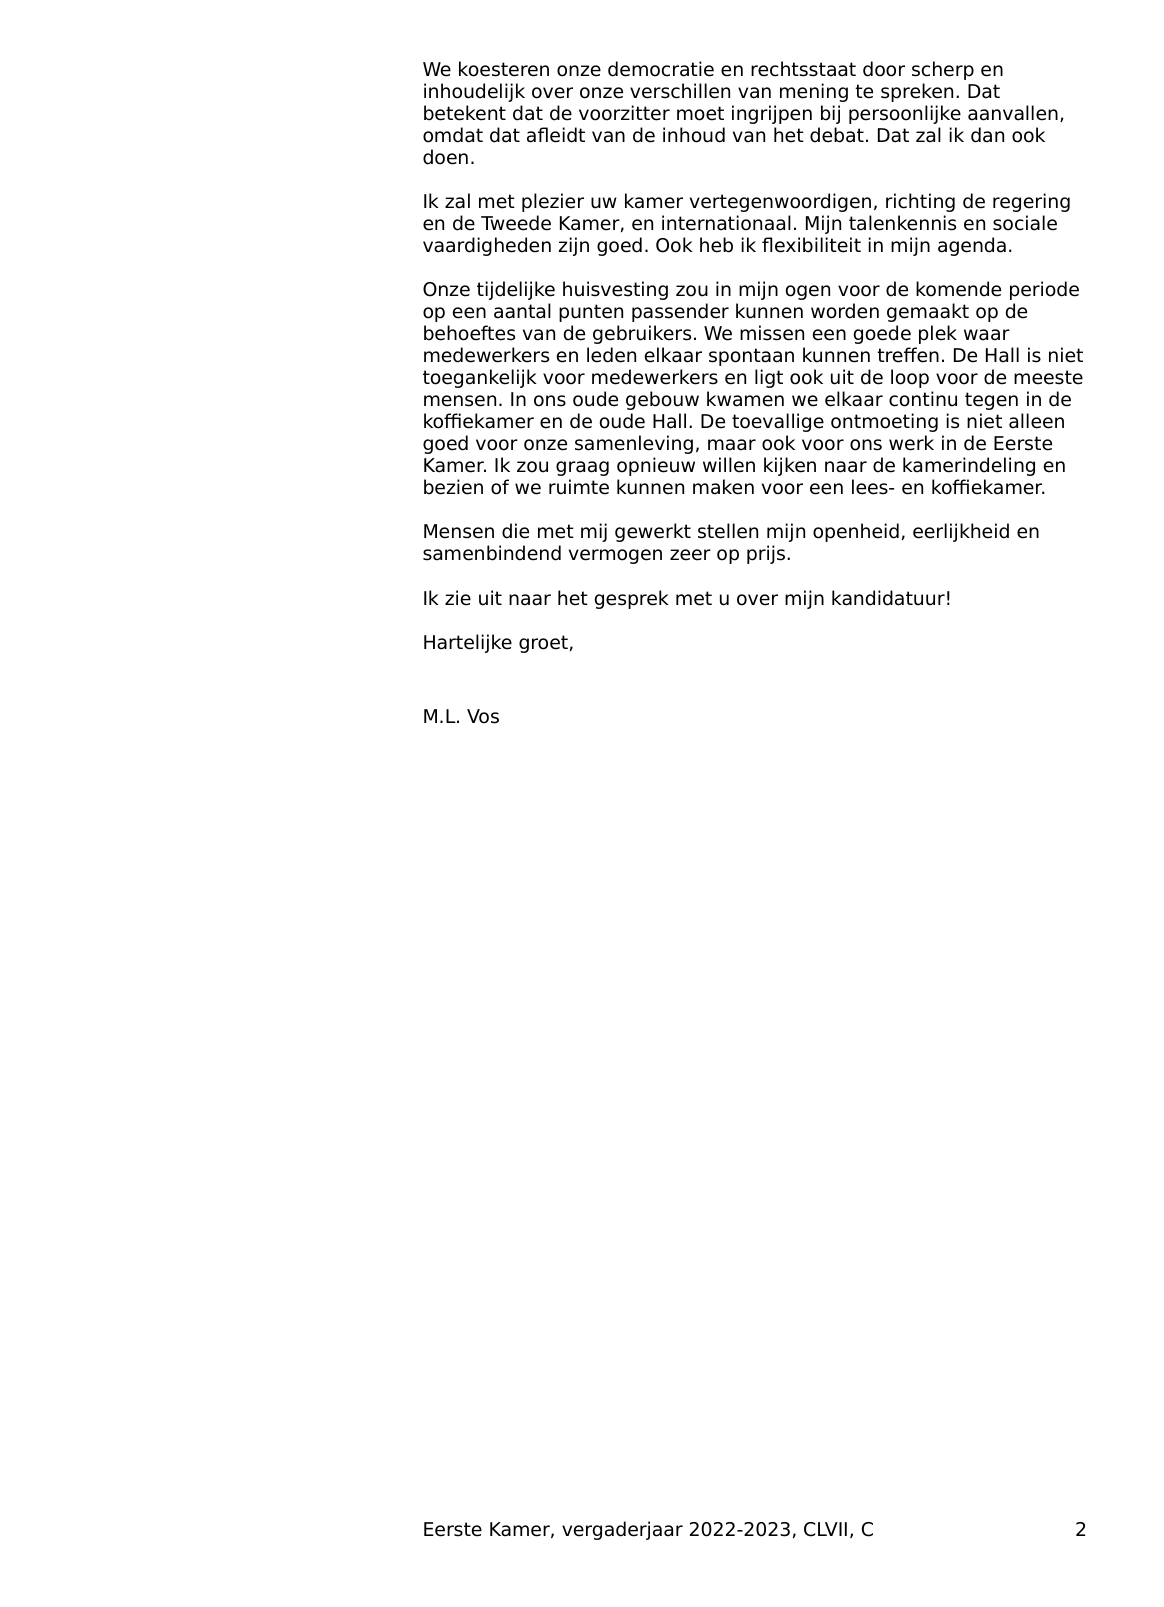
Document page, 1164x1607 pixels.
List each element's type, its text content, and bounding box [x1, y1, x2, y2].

text Ik zal met plezier uw kamer vertegenwoordigen, richting de regering en de Tweede Kamer, en internationaal. Mijn talenkennis en sociale vaardigheden zijn goed. Ook heb ik flexibiliteit in mijn agenda. [422, 191, 1087, 257]
text We koesteren onze democratie en rechtsstaat door scherp en inhoudelijk over onze verschillen van mening te spreken. Dat betekent dat de voorzitter moet ingrijpen bij persoonlijke aanvallen, omdat dat afleidt van de inhoud van het debat. Dat zal ik dan ook doen. [422, 59, 1087, 169]
text M.L. Vos [422, 683, 1087, 727]
text Ik zie uit naar het gesprek met u over mijn kandidatuur! [422, 587, 1087, 609]
text Hartelijke groet, [422, 632, 1087, 653]
text Onze tijdelijke huisvesting zou in mijn ogen voor de komende periode op een aantal punten passender kunnen worden gemaakt op de behoeftes van de gebruikers. We missen een goede plek waar medewerkers en leden elkaar spontaan kunnen treffen. De Hall is niet toegankelijk voor medewerkers en ligt ook uit de loop voor de meeste mensen. In ons oude gebouw kwamen we elkaar continu tegen in de koffiekamer en de oude Hall. De toevallige ontmoeting is niet alleen goed voor onze samenleving, maar ook voor ons werk in de Eerste Kamer. Ik zou graag opnieuw willen kijken naar de kamerindeling en bezien of we ruimte kunnen maken voor een lees- en koffiekamer. [422, 279, 1087, 499]
text Mensen die met mij gewerkt stellen mijn openheid, eerlijkheid en samenbindend vermogen zeer op prijs. [422, 521, 1087, 565]
